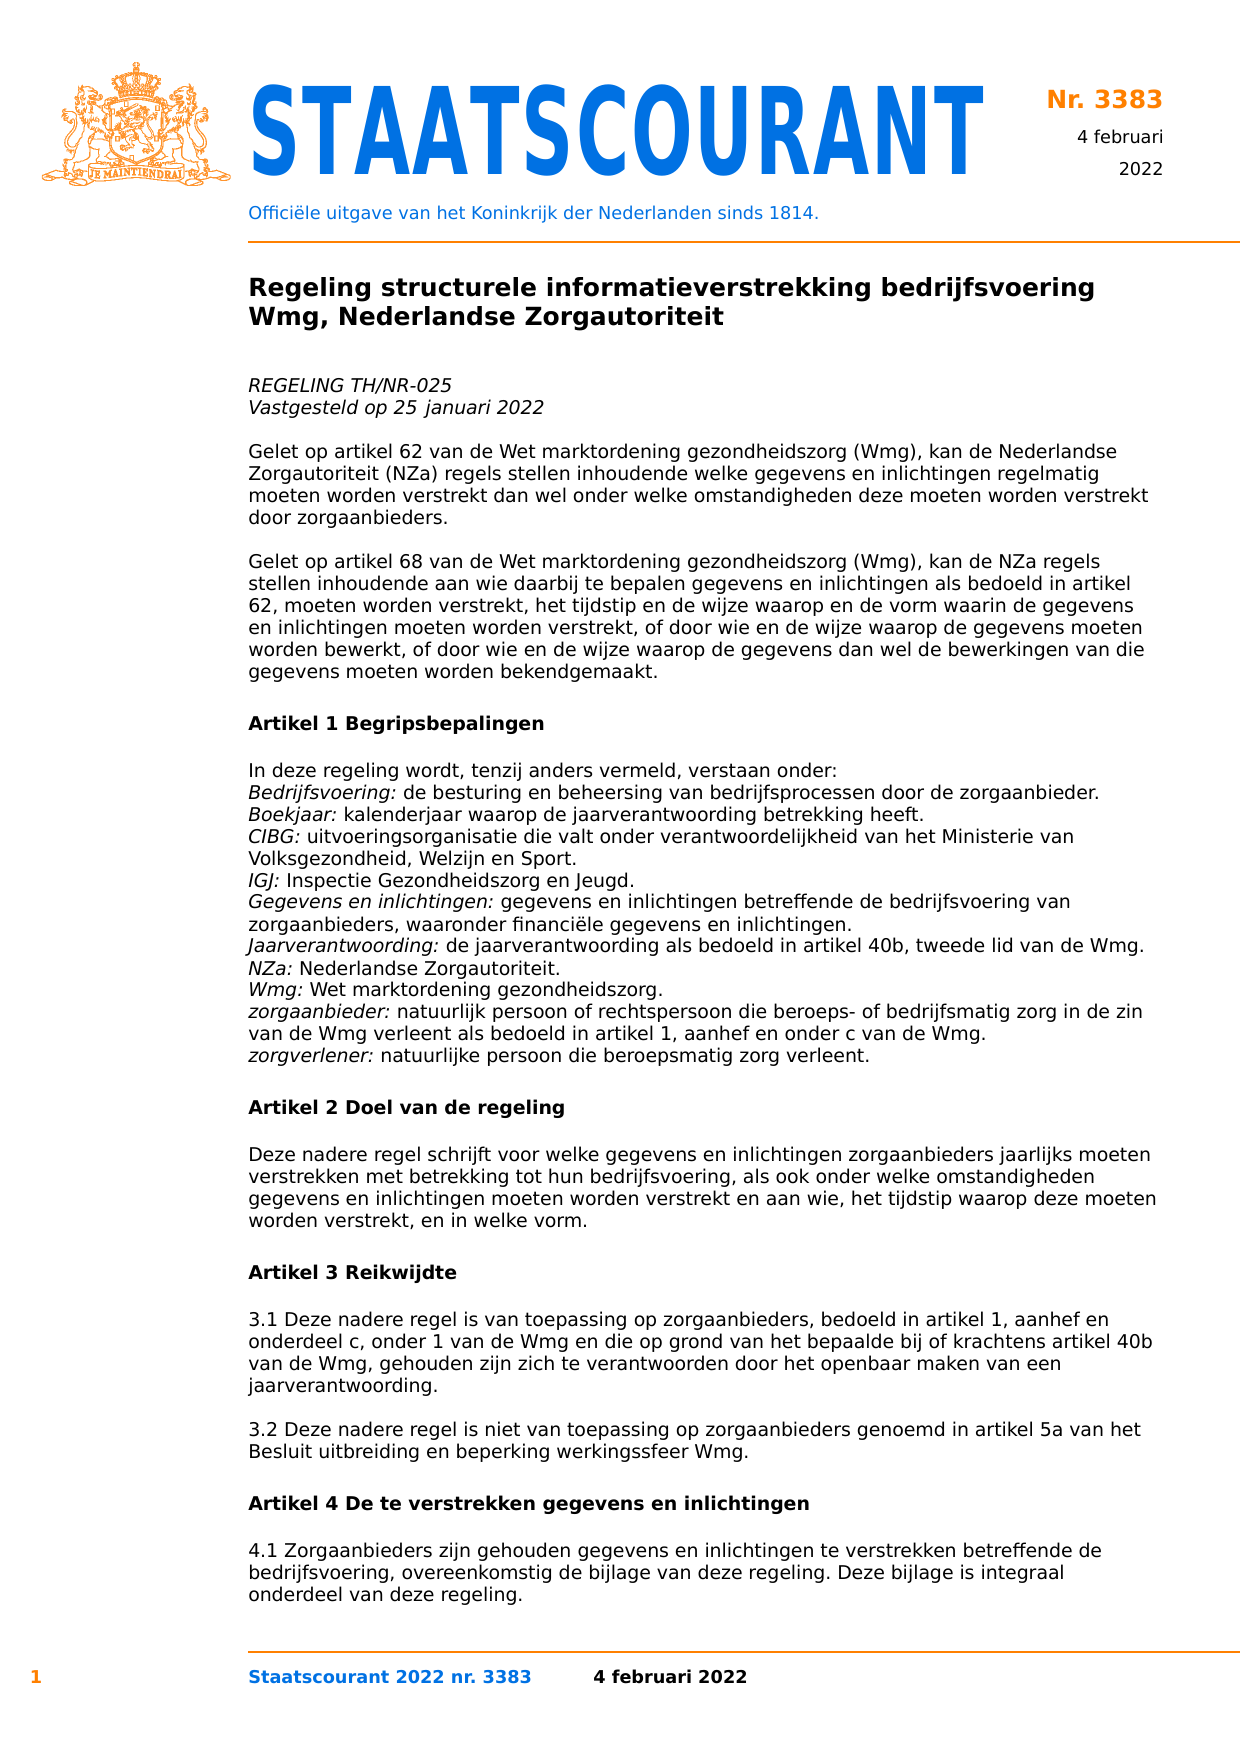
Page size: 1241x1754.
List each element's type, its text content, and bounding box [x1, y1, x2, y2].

table_cell 4 februari [998, 121, 1240, 153]
text Jaarverantwoording: de jaarverantwoording als bedoeld in artikel 40b, tweede lid van de Wmg. [248, 935, 1163, 957]
table_cell Officiële uitgave van het Koninkrijk der Nederlanden sinds 1814. [248, 203, 1240, 241]
text 3.2 Deze nadere regel is niet van toepassing op zorgaanbieders genoemd in artikel 5a van het Besluit uitbreiding en beperking werkingssfeer Wmg. [248, 1419, 1163, 1463]
table_header Nr. 3383 [998, 62, 1240, 121]
text 3.1 Deze nadere regel is van toepassing op zorgaanbieders, bedoeld in artikel 1, aanhef en onderdeel c, onder 1 van de Wmg en die op grond van het bepaalde bij of krachtens artikel 40b van de Wmg, gehouden zijn zich te verantwoorden door het openbaar maken van een jaarverantwoording. [248, 1309, 1163, 1397]
picture [41, 62, 231, 186]
text zorgaanbieder: natuurlijk persoon of rechtspersoon die beroeps- of bedrijfsmatig zorg in de zin van de Wmg verleent als bedoeld in artikel 1, aanhef en onder c van de Wmg. [248, 1001, 1163, 1045]
text Wmg: Wet marktordening gezondheidszorg. [248, 979, 1163, 1001]
table_header [25, 62, 248, 241]
text Deze nadere regel schrijft voor welke gegevens en inlichtingen zorgaanbieders jaarlijks moeten verstrekken met betrekking tot hun bedrijfsvoering, als ook onder welke omstandigheden gegevens en inlichtingen moeten worden verstrekt en aan wie, het tijdstip waarop deze moeten worden verstrekt, en in welke vorm. [248, 1144, 1163, 1232]
text Vastgesteld op 25 januari 2022 [248, 397, 1163, 419]
table_header STAATSCOURANT [248, 62, 998, 203]
text NZa: Nederlandse Zorgautoriteit. [248, 957, 1163, 979]
text CIBG: uitvoeringsorganisatie die valt onder verantwoordelijkheid van het Ministerie van Volksgezondheid, Welzijn en Sport. [248, 826, 1163, 869]
subtitle Artikel 2 Doel van de regeling [248, 1097, 1163, 1119]
text In deze regeling wordt, tenzij anders vermeld, verstaan onder: [248, 759, 1163, 782]
text REGELING TH/NR-025 [248, 375, 1163, 397]
text Boekjaar: kalenderjaar waarop de jaarverantwoording betrekking heeft. [248, 803, 1163, 826]
subtitle Artikel 4 De te verstrekken gegevens en inlichtingen [248, 1493, 1163, 1515]
text 4.1 Zorgaanbieders zijn gehouden gegevens en inlichtingen te verstrekken betreffende de bedrijfsvoering, overeenkomstig de bijlage van deze regeling. Deze bijlage is integraal onderdeel van deze regeling. [248, 1540, 1163, 1606]
text IGJ: Inspectie Gezondheidszorg en Jeugd. [248, 869, 1163, 891]
text Gelet op artikel 68 van de Wet marktordening gezondheidszorg (Wmg), kan de NZa regels stellen inhoudende aan wie daarbij te bepalen gegevens en inlichtingen als bedoeld in artikel 62, moeten worden verstrekt, het tijdstip en de wijze waarop en de vorm waarin de gegevens en inlichtingen moeten worden verstrekt, of door wie en de wijze waarop de gegevens moeten worden bewerkt, of door wie en de wijze waarop de gegevens dan wel de bewerkingen van die gegevens moeten worden bekendgemaakt. [248, 551, 1163, 683]
subtitle Artikel 1 Begripsbepalingen [248, 713, 1163, 734]
table_cell 2022 [998, 153, 1240, 203]
text Bedrijfsvoering: de besturing en beheersing van bedrijfsprocessen door de zorgaanbieder. [248, 782, 1163, 803]
text Gegevens en inlichtingen: gegevens en inlichtingen betreffende de bedrijfsvoering van zorgaanbieders, waaronder financiële gegevens en inlichtingen. [248, 891, 1163, 935]
subtitle Regeling structurele informatieverstrekking bedrijfsvoering Wmg, Nederlandse Zorgautoriteit [248, 273, 1163, 331]
text Gelet op artikel 62 van de Wet marktordening gezondheidszorg (Wmg), kan de Nederlandse Zorgautoriteit (NZa) regels stellen inhoudende welke gegevens en inlichtingen regelmatig moeten worden verstrekt dan wel onder welke omstandigheden deze moeten worden verstrekt door zorgaanbieders. [248, 441, 1163, 529]
subtitle Artikel 3 Reikwijdte [248, 1262, 1163, 1284]
text zorgverlener: natuurlijke persoon die beroepsmatig zorg verleent. [248, 1045, 1163, 1067]
